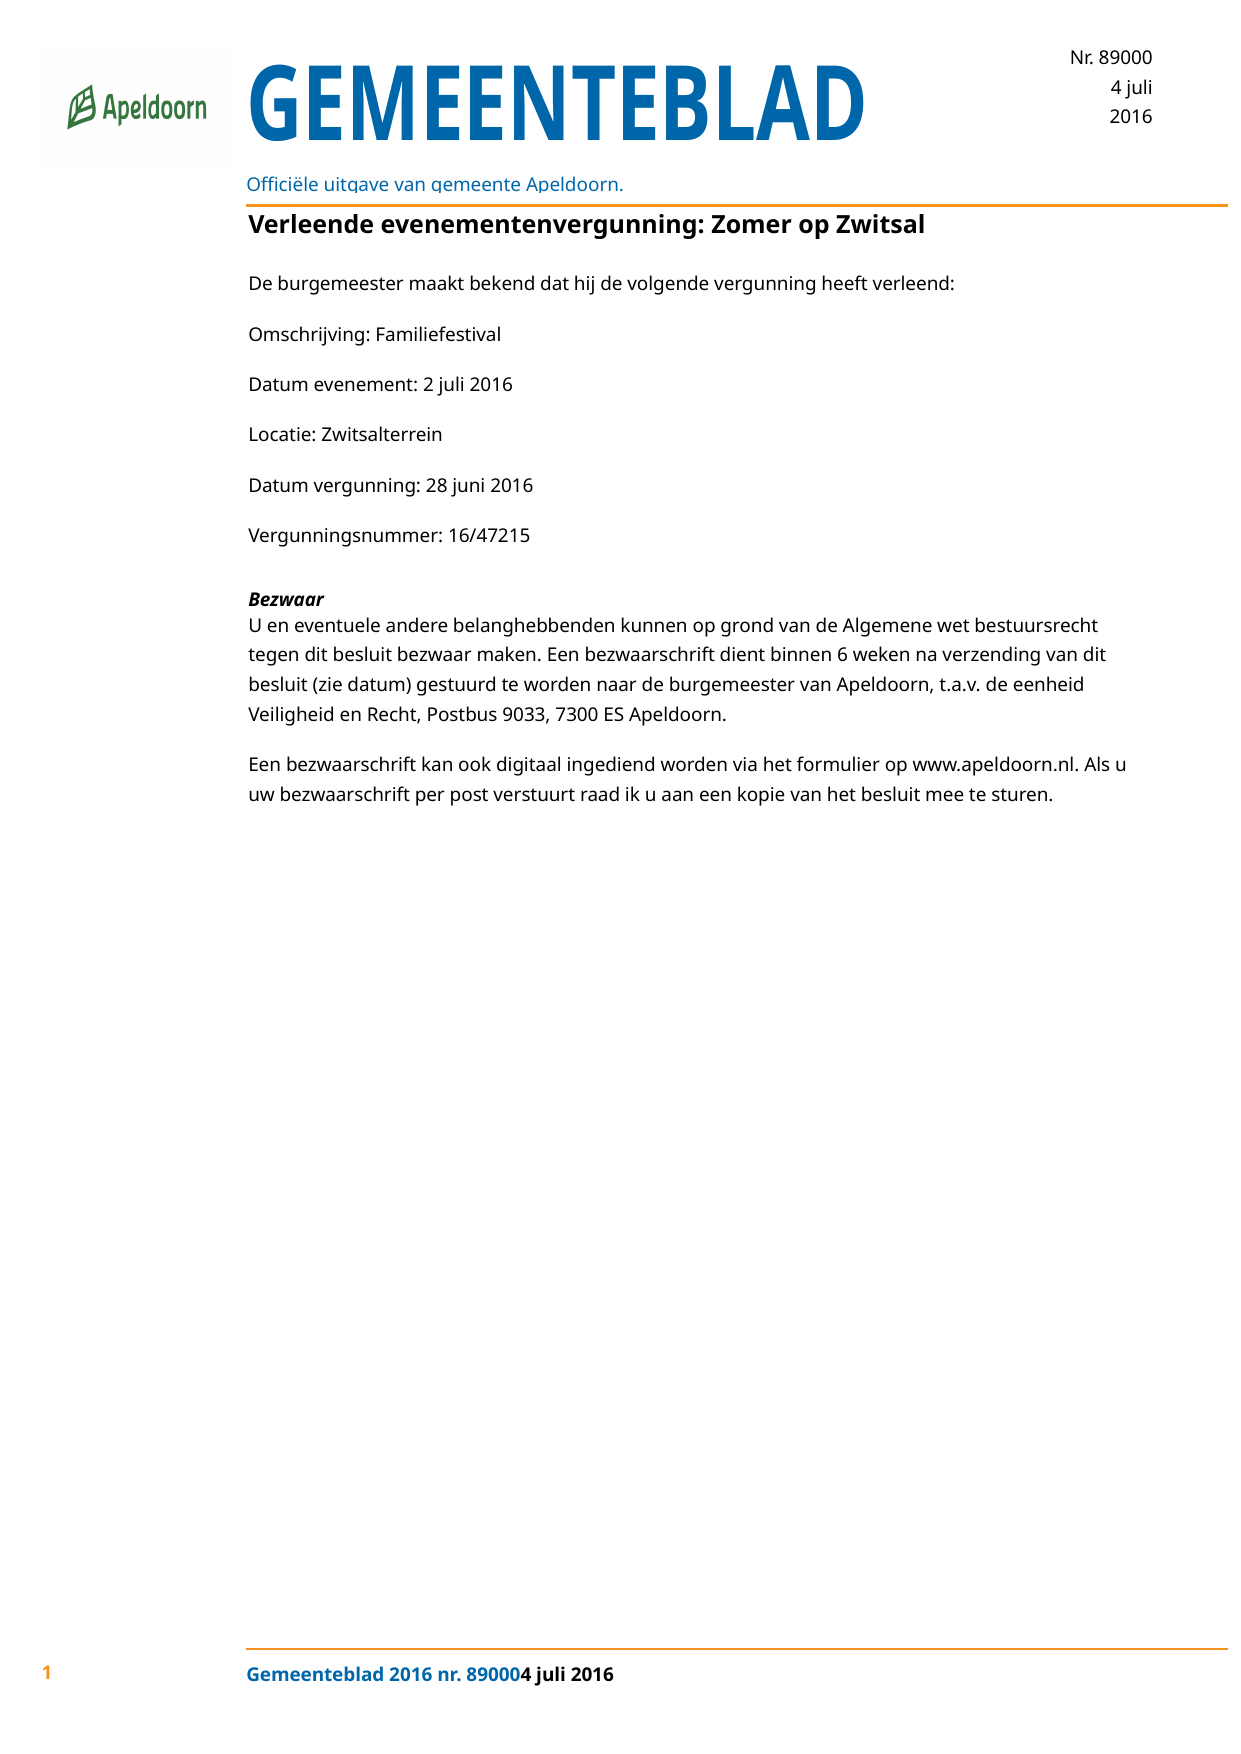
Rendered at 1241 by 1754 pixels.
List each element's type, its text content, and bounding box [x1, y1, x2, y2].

text Datum evenement: 2 juli 2016 [248, 371, 1152, 397]
text Omschrijving: Familiefestival [248, 321, 1152, 346]
text De burgemeester maakt bekend dat hij de volgende vergunning heeft verleend: [248, 270, 1152, 296]
picture [41, 47, 231, 172]
text Verleende evenementenvergunning: Zomer op Zwitsal [248, 207, 1152, 241]
text Datum vergunning: 28 juni 2016 [248, 472, 1152, 498]
text Een bezwaarschrift kan ook digitaal ingediend worden via het formulier op www.apeldoorn.nl. Als u uw bezwaarschrift per post verstuurt raad ik u aan een kopie van het besluit mee te sturen. [248, 751, 1152, 807]
text Bezwaar [248, 586, 1152, 612]
text Locatie: Zwitsalterrein [248, 422, 1152, 447]
text U en eventuele andere belanghebbenden kunnen op grond van de Algemene wet bestuursrecht tegen dit besluit bezwaar maken. Een bezwaarschrift dient binnen 6 weken na verzending van dit besluit (zie datum) gestuurd te worden naar de burgemeester van Apeldoorn, t.a.v. de eenheid Veiligheid en Recht, Postbus 9033, 7300 ES Apeldoorn. [248, 612, 1152, 727]
text Vergunningsnummer: 16/47215 [248, 522, 1152, 548]
